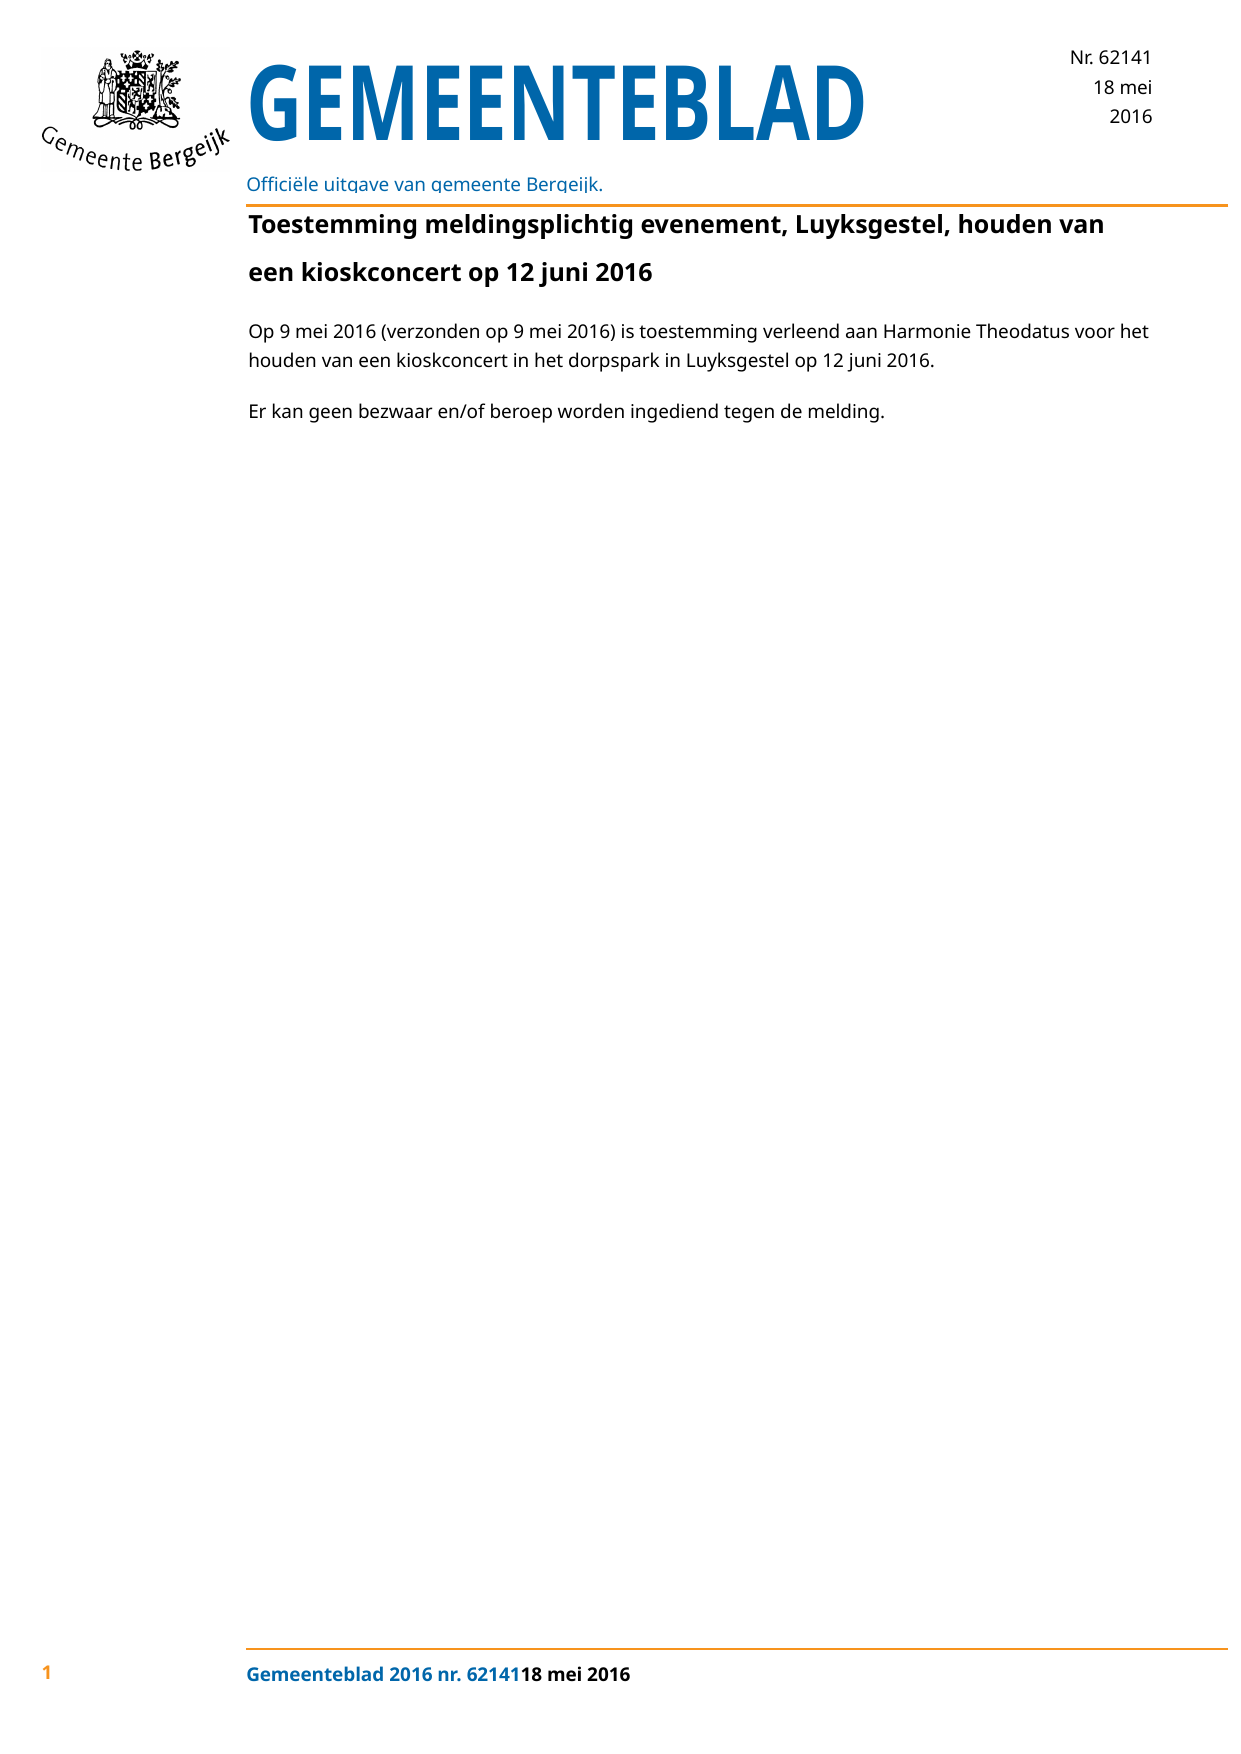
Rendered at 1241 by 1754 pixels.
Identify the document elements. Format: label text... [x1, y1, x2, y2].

text Er kan geen bezwaar en/of beroep worden ingediend tegen de melding. [248, 398, 1152, 424]
picture [41, 47, 231, 172]
text Toestemming meldingsplichtig evenement, Luyksgestel, houden van een kioskconcert op 12 juni 2016 [248, 207, 1152, 288]
text Op 9 mei 2016 (verzonden op 9 mei 2016) is toestemming verleend aan Harmonie Theodatus voor het houden van een kioskconcert in het dorpspark in Luyksgestel op 12 juni 2016. [248, 318, 1152, 373]
